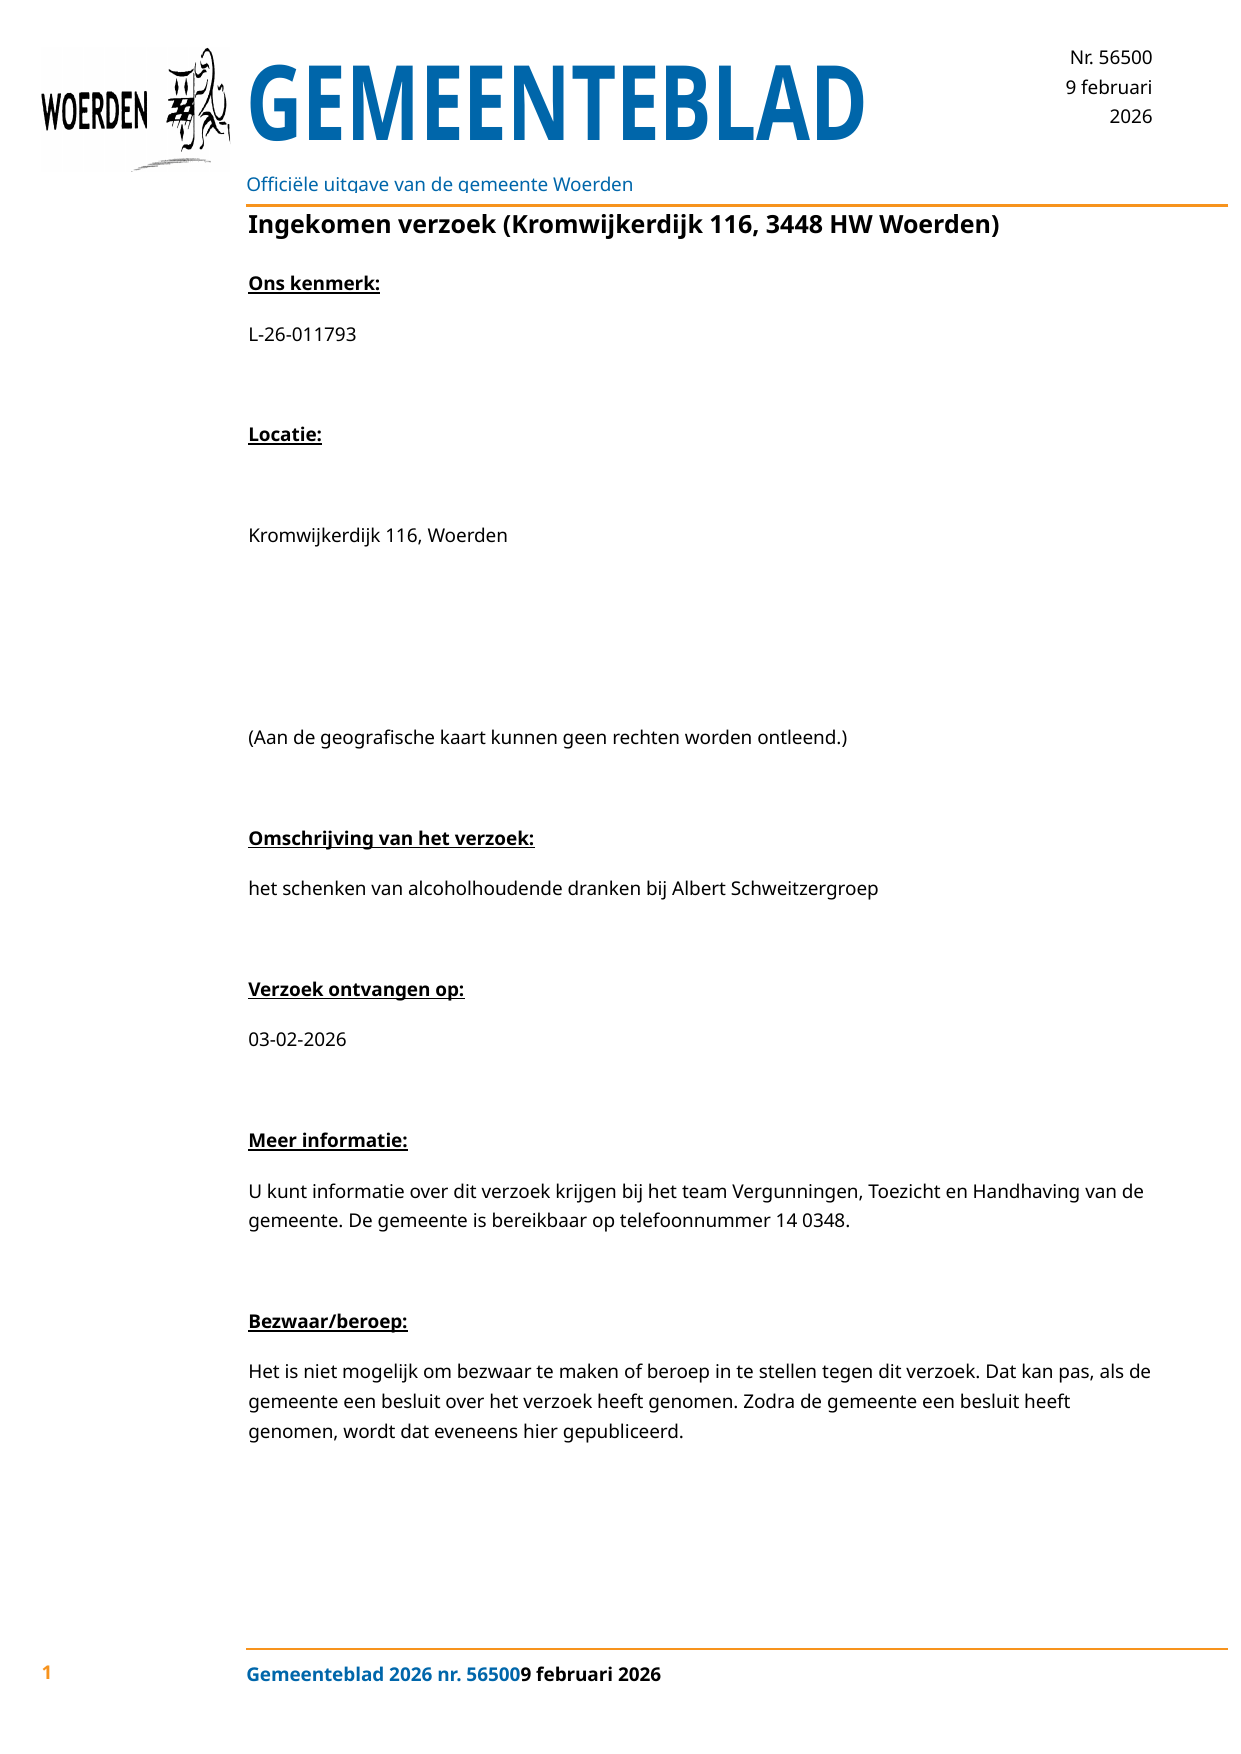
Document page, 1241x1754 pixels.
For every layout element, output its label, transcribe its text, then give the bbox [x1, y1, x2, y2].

text 03-02-2026 [248, 1027, 1152, 1052]
text U kunt informatie over dit verzoek krijgen bij het team Vergunningen, Toezicht en Handhaving van de gemeente. De gemeente is bereikbaar op telefoonnummer 14 0348. [248, 1178, 1152, 1233]
text Locatie: [248, 422, 1152, 447]
text Meer informatie: [248, 1127, 1152, 1153]
text Omschrijving van het verzoek: [248, 825, 1152, 851]
text Bezwaar/beroep: [248, 1308, 1152, 1334]
text Het is niet mogelijk om bezwaar te maken of beroep in te stellen tegen dit verzoek. Dat kan pas, als de gemeente een besluit over het verzoek heeft genomen. Zodra de gemeente een besluit heeft genomen, wordt dat eveneens hier gepubliceerd. [248, 1359, 1152, 1443]
text het schenken van alcoholhoudende dranken bij Albert Schweitzergroep [248, 875, 1152, 901]
text Verzoek ontvangen op: [248, 976, 1152, 1002]
text Kromwijkerdijk 116, Woerden [248, 522, 1152, 548]
text (Aan de geografische kaart kunnen geen rechten worden ontleend.) [248, 724, 1152, 750]
picture [41, 47, 231, 172]
text Ingekomen verzoek (Kromwijkerdijk 116, 3448 HW Woerden) [248, 207, 1152, 241]
text Ons kenmerk: [248, 270, 1152, 296]
text L-26-011793 [248, 321, 1152, 346]
